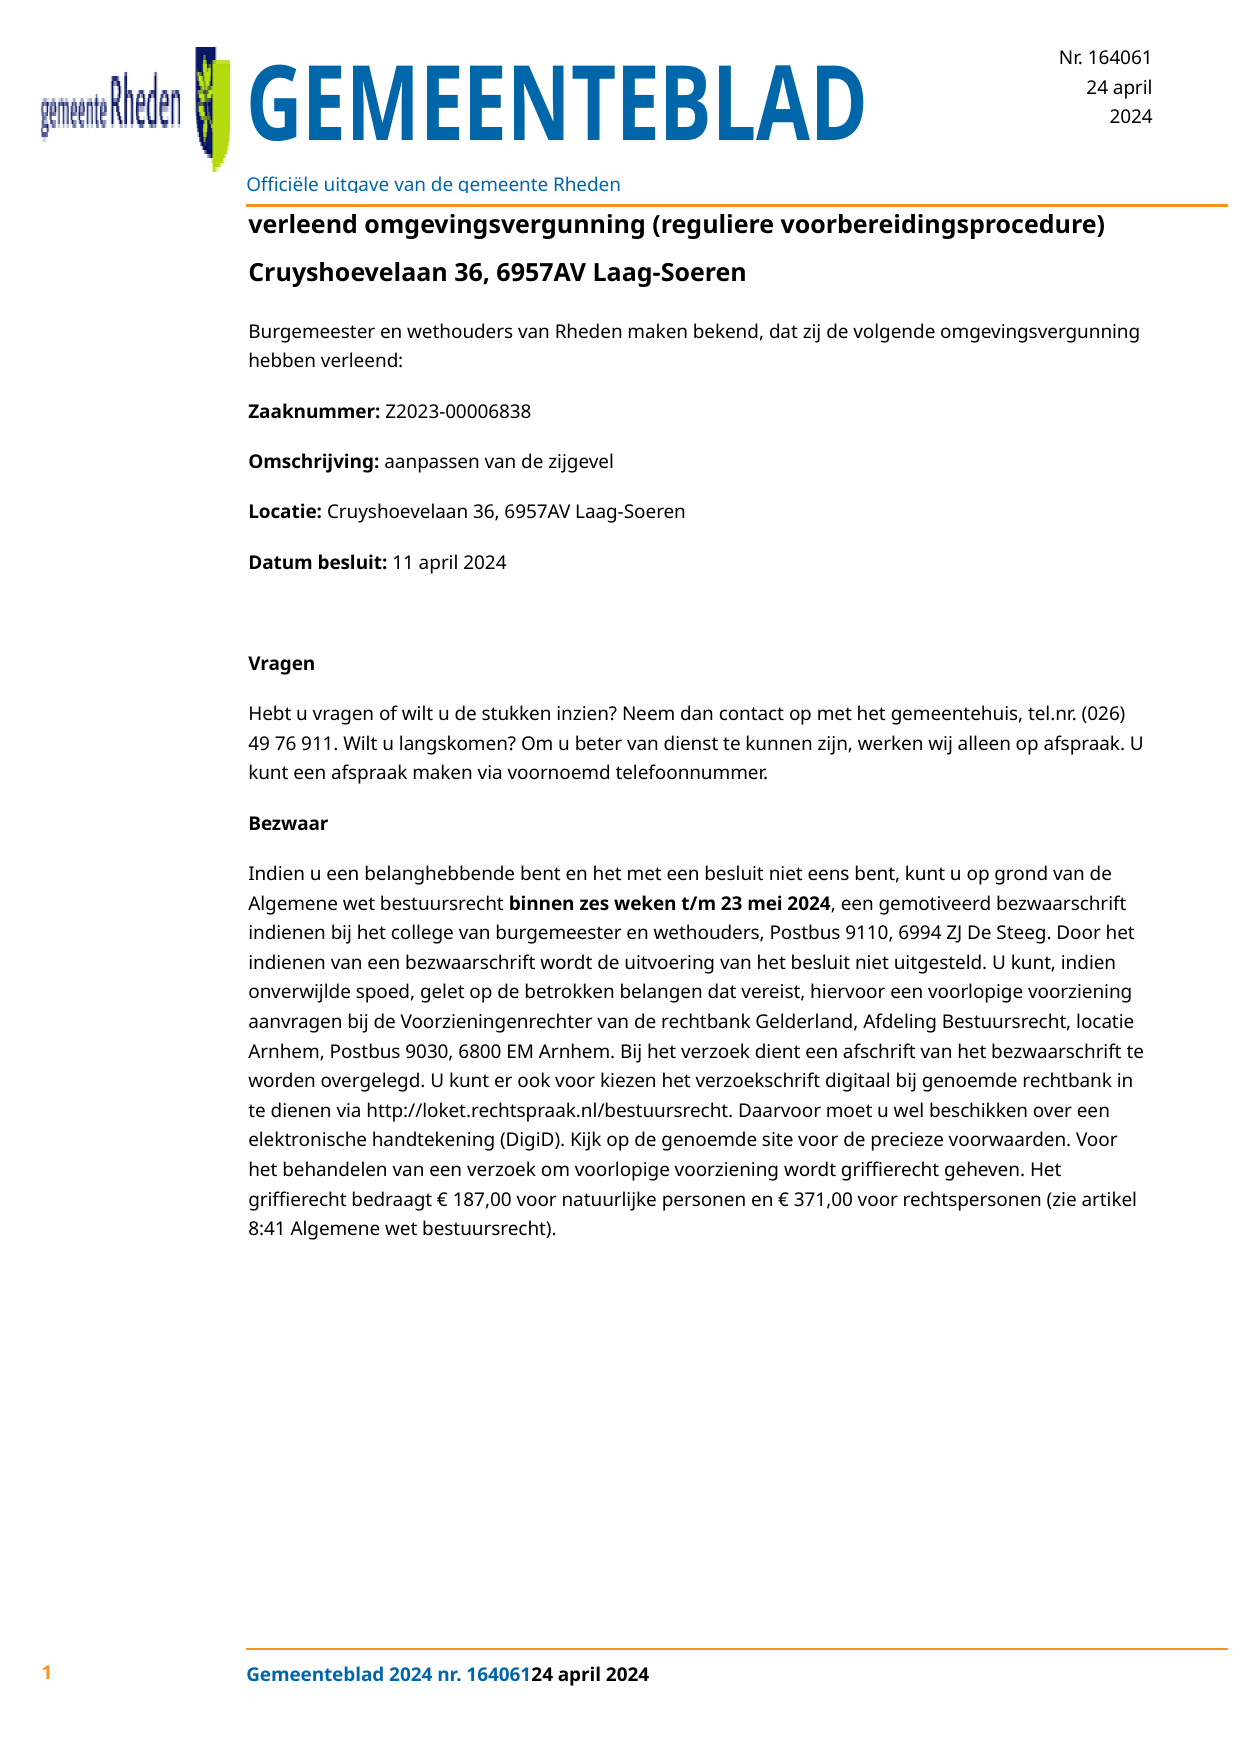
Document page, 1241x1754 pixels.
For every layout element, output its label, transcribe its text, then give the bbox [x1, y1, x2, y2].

text Zaaknummer: Z2023-00006838 [248, 398, 1152, 424]
picture [41, 47, 231, 172]
text Hebt u vragen of wilt u de stukken inzien? Neem dan contact op met het gemeentehuis, tel.nr. (026) 49 76 911. Wilt u langskomen? Om u beter van dienst te kunnen zijn, werken wij alleen op afspraak. U kunt een afspraak maken via voornoemd telefoonnummer. [248, 700, 1152, 785]
text Indien u een belanghebbende bent en het met een besluit niet eens bent, kunt u op grond van de Algemene wet bestuursrecht binnen zes weken t/m 23 mei 2024, een gemotiveerd bezwaarschrift indienen bij het college van burgemeester en wethouders, Postbus 9110, 6994 ZJ De Steeg. Door het indienen van een bezwaarschrift wordt de uitvoering van het besluit niet uitgesteld. U kunt, indien onverwijlde spoed, gelet op de betrokken belangen dat vereist, hiervoor een voorlopige voorziening aanvragen bij de Voorzieningenrechter van de rechtbank Gelderland, Afdeling Bestuursrecht, locatie Arnhem, Postbus 9030, 6800 EM Arnhem. Bij het verzoek dient een afschrift van het bezwaarschrift te worden overgelegd. U kunt er ook voor kiezen het verzoekschrift digitaal bij genoemde rechtbank in te dienen via http://loket.rechtspraak.nl/bestuursrecht. Daarvoor moet u wel beschikken over een elektronische handtekening (DigiD). Kijk op de genoemde site voor de precieze voorwaarden. Voor het behandelen van een verzoek om voorlopige voorziening wordt griffierecht geheven. Het griffierecht bedraagt € 187,00 voor natuurlijke personen en € 371,00 voor rechtspersonen (zie artikel 8:41 Algemene wet bestuursrecht). [248, 860, 1152, 1241]
text Burgemeester en wethouders van Rheden maken bekend, dat zij de volgende omgevingsvergunning hebben verleend: [248, 318, 1152, 373]
text Vragen [248, 650, 1152, 676]
text Bezwaar [248, 810, 1152, 836]
text Datum besluit: 11 april 2024 [248, 549, 1152, 575]
text verleend omgevingsvergunning (reguliere voorbereidingsprocedure) Cruyshoevelaan 36, 6957AV Laag-Soeren [248, 207, 1152, 288]
text Locatie: Cruyshoevelaan 36, 6957AV Laag-Soeren [248, 499, 1152, 524]
text Omschrijving: aanpassen van de zijgevel [248, 448, 1152, 474]
